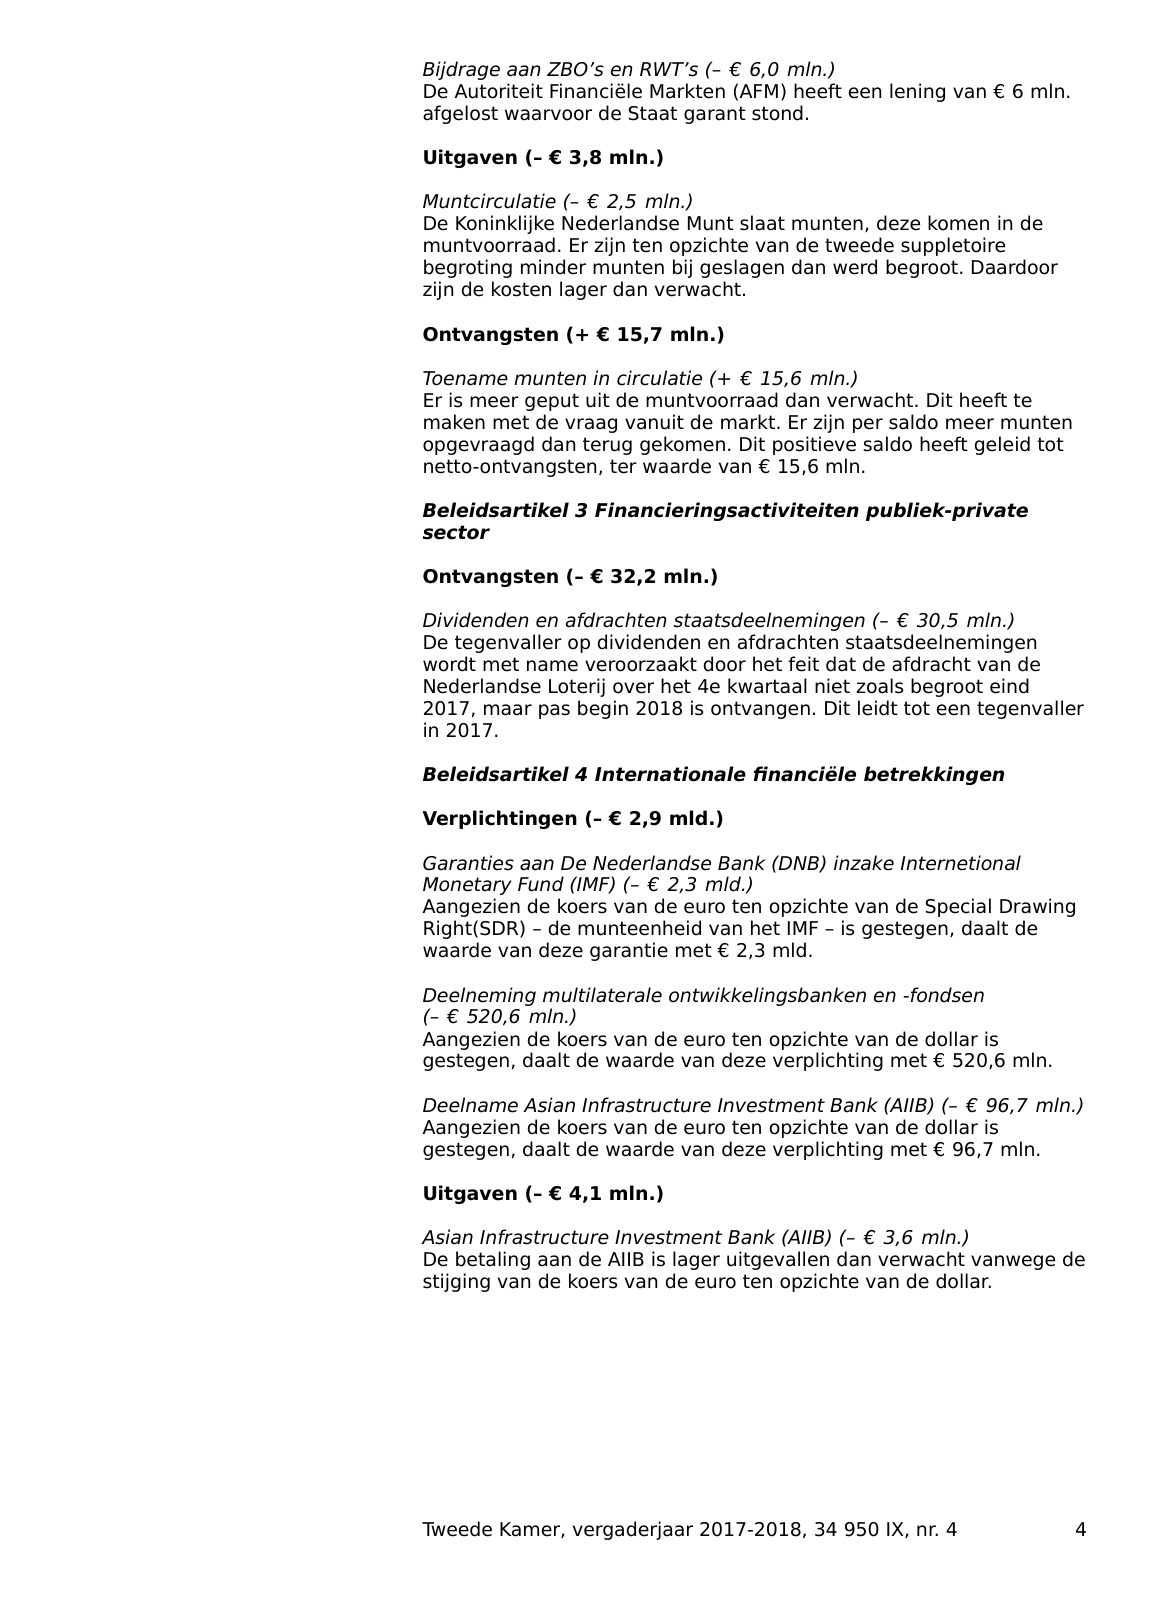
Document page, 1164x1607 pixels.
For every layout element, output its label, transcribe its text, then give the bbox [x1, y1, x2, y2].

subtitle Dividenden en afdrachten staatsdeelnemingen (– € 30,5 mln.) [422, 610, 1087, 632]
subtitle Ontvangsten (– € 32,2 mln.) [422, 566, 1087, 588]
text De Autoriteit Financiële Markten (AFM) heeft een lening van € 6 mln. afgelost waarvoor de Staat garant stond. [422, 81, 1087, 125]
text Aangezien de koers van de euro ten opzichte van de dollar is gestegen, daalt de waarde van deze verplichting met € 520,6 mln. [422, 1028, 1087, 1072]
subtitle Beleidsartikel 3 Financieringsactiviteiten publiek-private sector [422, 500, 1087, 544]
subtitle Deelname Asian Infrastructure Investment Bank (AIIB) (– € 96,7 mln.) [422, 1094, 1087, 1117]
subtitle Deelneming multilaterale ontwikkelingsbanken en -fondsen (– € 520,6 mln.) [422, 984, 1087, 1028]
subtitle Uitgaven (– € 3,8 mln.) [422, 147, 1087, 169]
subtitle Beleidsartikel 4 Internationale financiële betrekkingen [422, 764, 1087, 786]
text De betaling aan de AIIB is lager uitgevallen dan verwacht vanwege de stijging van de koers van de euro ten opzichte van de dollar. [422, 1249, 1087, 1293]
text De Koninklijke Nederlandse Munt slaat munten, deze komen in de muntvoorraad. Er zijn ten opzichte van de tweede suppletoire begroting minder munten bij geslagen dan werd begroot. Daardoor zijn de kosten lager dan verwacht. [422, 213, 1087, 301]
text Aangezien de koers van de euro ten opzichte van de Special Drawing Right(SDR) – de munteenheid van het IMF – is gestegen, daalt de waarde van deze garantie met € 2,3 mld. [422, 896, 1087, 962]
subtitle Asian Infrastructure Investment Bank (AIIB) (– € 3,6 mln.) [422, 1227, 1087, 1249]
text Aangezien de koers van de euro ten opzichte van de dollar is gestegen, daalt de waarde van deze verplichting met € 96,7 mln. [422, 1117, 1087, 1161]
subtitle Ontvangsten (+ € 15,7 mln.) [422, 323, 1087, 345]
subtitle Verplichtingen (– € 2,9 mld.) [422, 808, 1087, 830]
subtitle Toename munten in circulatie (+ € 15,6 mln.) [422, 368, 1087, 389]
text Er is meer geput uit de muntvoorraad dan verwacht. Dit heeft te maken met de vraag vanuit de markt. Er zijn per saldo meer munten opgevraagd dan terug gekomen. Dit positieve saldo heeft geleid tot netto-ontvangsten, ter waarde van € 15,6 mln. [422, 389, 1087, 477]
subtitle Uitgaven (– € 4,1 mln.) [422, 1183, 1087, 1205]
subtitle Muntcirculatie (– € 2,5 mln.) [422, 191, 1087, 213]
subtitle Garanties aan De Nederlandse Bank (DNB) inzake Internetional Monetary Fund (IMF) (– € 2,3 mld.) [422, 852, 1087, 896]
subtitle Bijdrage aan ZBO’s en RWT’s (– € 6,0 mln.) [422, 59, 1087, 81]
text De tegenvaller op dividenden en afdrachten staatsdeelnemingen wordt met name veroorzaakt door het feit dat de afdracht van de Nederlandse Loterij over het 4e kwartaal niet zoals begroot eind 2017, maar pas begin 2018 is ontvangen. Dit leidt tot een tegenvaller in 2017. [422, 632, 1087, 742]
